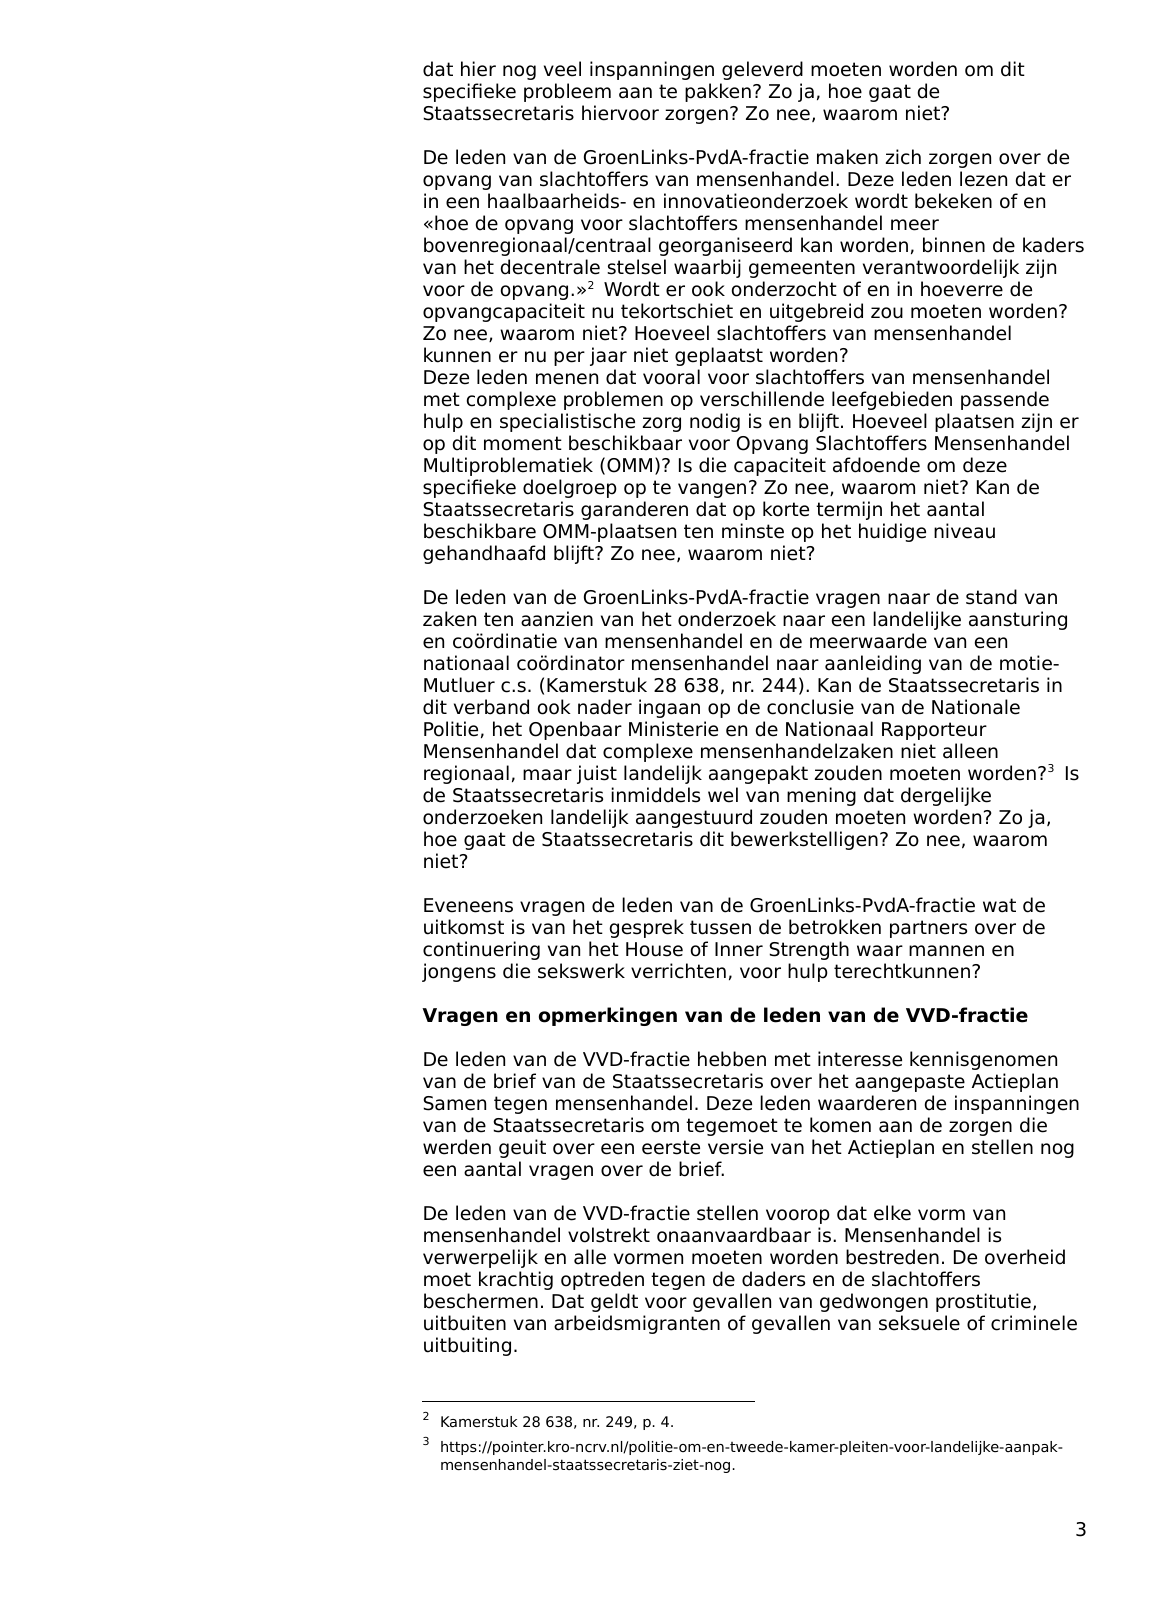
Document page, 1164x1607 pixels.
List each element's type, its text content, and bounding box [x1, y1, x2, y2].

subtitle Vragen en opmerkingen van de leden van de VVD-fractie [422, 1005, 1087, 1027]
text Deze leden menen dat vooral voor slachtoffers van mensenhandel met complexe problemen op verschillende leefgebieden passende hulp en specialistische zorg nodig is en blijft. Hoeveel plaatsen zijn er op dit moment beschikbaar voor Opvang Slachtoffers Mensenhandel Multiproblematiek (OMM)? Is die capaciteit afdoende om deze specifieke doelgroep op te vangen? Zo nee, waarom niet? Kan de Staatssecretaris garanderen dat op korte termijn het aantal beschikbare OMM-plaatsen ten minste op het huidige niveau gehandhaafd blijft? Zo nee, waarom niet? [422, 367, 1087, 565]
text De leden van de GroenLinks-PvdA-fractie vragen naar de stand van zaken ten aanzien van het onderzoek naar een landelijke aansturing en coördinatie van mensenhandel en de meerwaarde van een nationaal coördinator mensenhandel naar aanleiding van de motie-Mutluer c.s. (Kamerstuk 28 638, nr. 244). Kan de Staatssecretaris in dit verband ook nader ingaan op de conclusie van de Nationale Politie, het Openbaar Ministerie en de Nationaal Rapporteur Mensenhandel dat complexe mensenhandelzaken niet alleen regionaal, maar juist landelijk aangepakt zouden moeten worden? Is de Staatssecretaris inmiddels wel van mening dat dergelijke onderzoeken landelijk aangestuurd zouden moeten worden? Zo ja, hoe gaat de Staatssecretaris dit bewerkstelligen? Zo nee, waarom niet? [422, 587, 1087, 873]
text Eveneens vragen de leden van de GroenLinks-PvdA-fractie wat de uitkomst is van het gesprek tussen de betrokken partners over de continuering van het House of Inner Strength waar mannen en jongens die sekswerk verrichten, voor hulp terechtkunnen? [422, 895, 1087, 983]
text De leden van de VVD-fractie stellen voorop dat elke vorm van mensenhandel volstrekt onaanvaardbaar is. Mensenhandel is verwerpelijk en alle vormen moeten worden bestreden. De overheid moet krachtig optreden tegen de daders en de slachtoffers beschermen. Dat geldt voor gevallen van gedwongen prostitutie, uitbuiten van arbeidsmigranten of gevallen van seksuele of criminele uitbuiting. [422, 1203, 1087, 1357]
text Kamerstuk 28 638, nr. 249, p. 4. [422, 1410, 1087, 1432]
text De leden van de VVD-fractie hebben met interesse kennisgenomen van de brief van de Staatssecretaris over het aangepaste Actieplan Samen tegen mensenhandel. Deze leden waarderen de inspanningen van de Staatssecretaris om tegemoet te komen aan de zorgen die werden geuit over een eerste versie van het Actieplan en stellen nog een aantal vragen over de brief. [422, 1049, 1087, 1181]
text dat hier nog veel inspanningen geleverd moeten worden om dit specifieke probleem aan te pakken? Zo ja, hoe gaat de Staatssecretaris hiervoor zorgen? Zo nee, waarom niet? [422, 59, 1087, 125]
text https://pointer.kro-ncrv.nl/politie-om-en-tweede-kamer-pleiten-voor-landelijke-aanpak-mensenhandel-staatssecretaris-ziet-nog. [422, 1435, 1087, 1474]
text De leden van de GroenLinks-PvdA-fractie maken zich zorgen over de opvang van slachtoffers van mensenhandel. Deze leden lezen dat er in een haalbaarheids- en innovatieonderzoek wordt bekeken of en «hoe de opvang voor slachtoffers mensenhandel meer bovenregionaal/centraal georganiseerd kan worden, binnen de kaders van het decentrale stelsel waarbij gemeenten verantwoordelijk zijn voor de opvang.» Wordt er ook onderzocht of en in hoeverre de opvangcapaciteit nu tekortschiet en uitgebreid zou moeten worden? Zo nee, waarom niet? Hoeveel slachtoffers van mensenhandel kunnen er nu per jaar niet geplaatst worden? [422, 147, 1087, 367]
